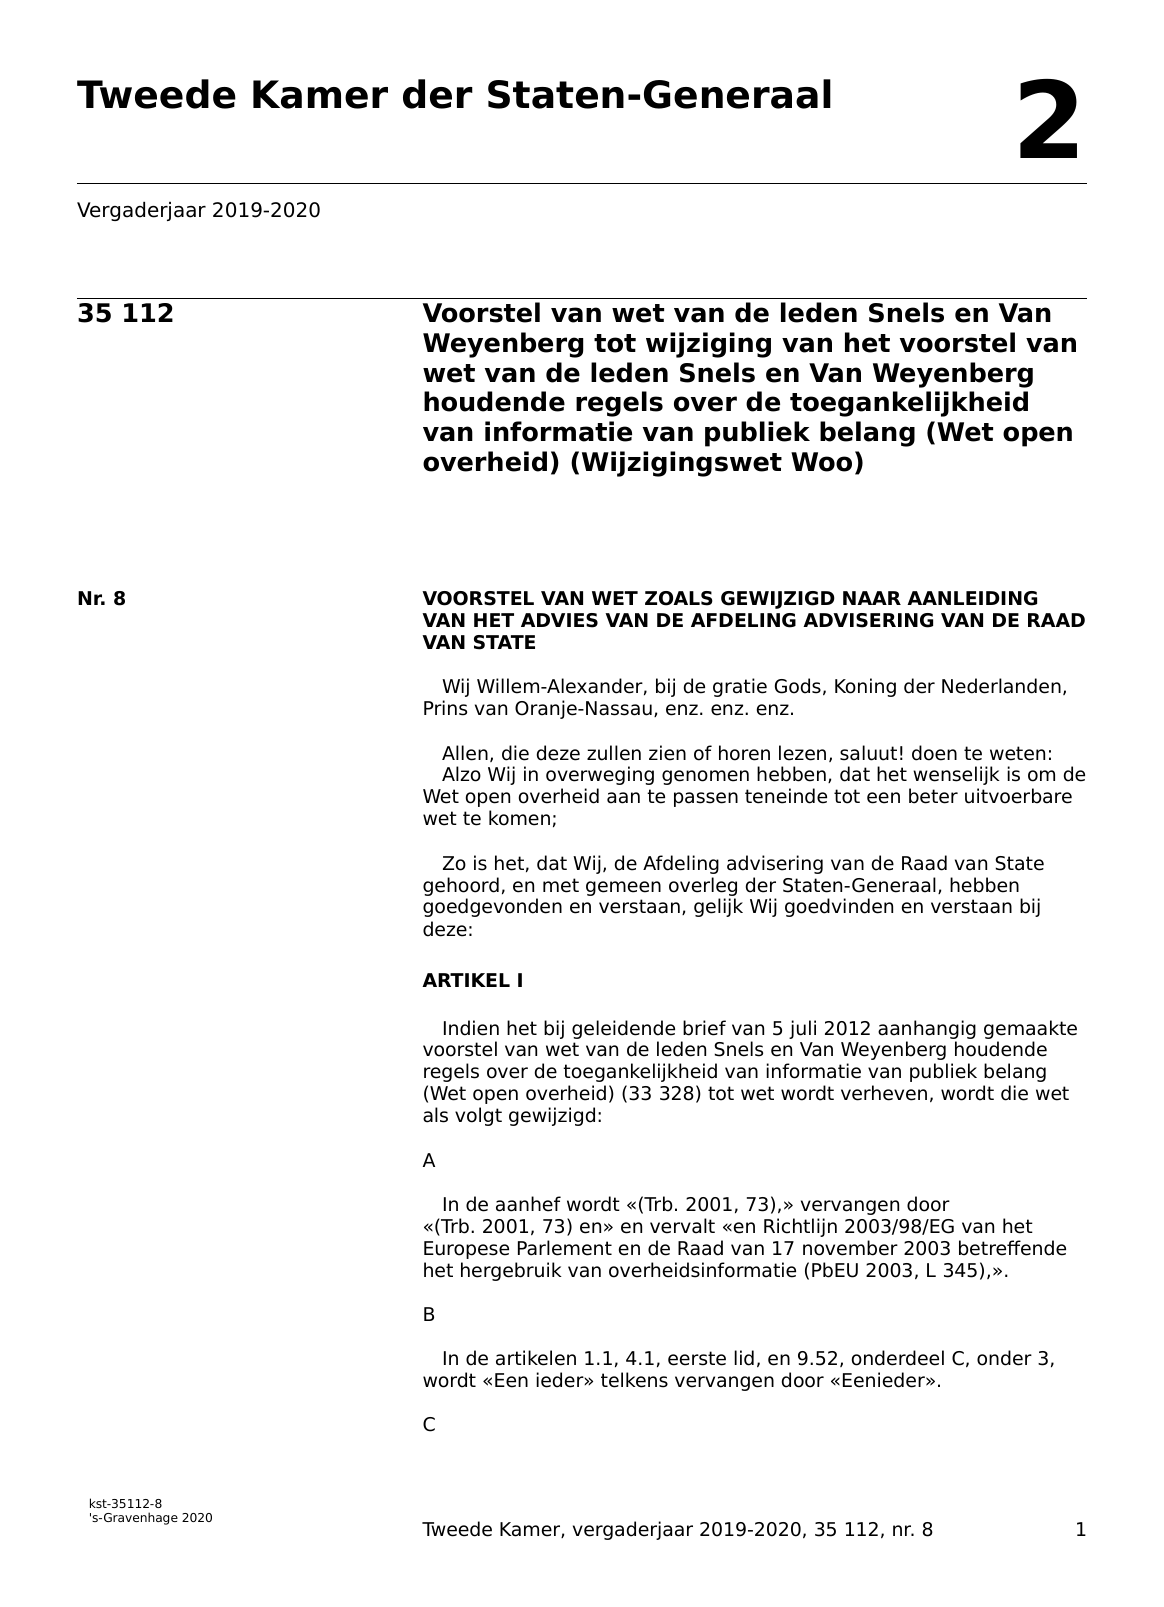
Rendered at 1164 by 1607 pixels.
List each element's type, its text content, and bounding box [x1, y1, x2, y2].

subtitle ARTIKEL I [422, 970, 1087, 992]
text Alzo Wij in overweging genomen hebben, dat het wenselijk is om de Wet open overheid aan te passen teneinde tot een beter uitvoerbare wet te komen; [422, 764, 1087, 830]
text In de aanhef wordt «(Trb. 2001, 73),» vervangen door «(Trb. 2001, 73) en» en vervalt «en Richtlijn 2003/98/EG van het Europese Parlement en de Raad van 17 november 2003 betreffende het hergebruik van overheidsinformatie (PbEU 2003, L 345),». [422, 1194, 1087, 1282]
subtitle Nr. 8 VOORSTEL VAN WET ZOALS GEWIJZIGD NAAR AANLEIDING VAN HET ADVIES VAN DE AFDELING ADVISERING VAN DE RAAD VAN STATE [77, 588, 1087, 654]
table_header 2 [886, 59, 1087, 183]
text Zo is het, dat Wij, de Afdeling advisering van de Raad van State gehoord, en met gemeen overleg der Staten-Generaal, hebben goedgevonden en verstaan, gelijk Wij goedvinden en verstaan bij deze: [422, 852, 1087, 940]
text kst-35112-8 [88, 1497, 323, 1511]
text Wij Willem-Alexander, bij de gratie Gods, Koning der Nederlanden, Prins van Oranje-Nassau, enz. enz. enz. [422, 676, 1087, 720]
table_header Tweede Kamer der Staten-Generaal [77, 59, 886, 183]
table_cell Vergaderjaar 2019-2020 [77, 184, 1087, 298]
text 's-Gravenhage 2020 [88, 1511, 323, 1525]
text In de artikelen 1.1, 4.1, eerste lid, en 9.52, onderdeel C, onder 3, wordt «Een ieder» telkens vervangen door «Eenieder». [422, 1348, 1087, 1392]
text B [422, 1304, 1087, 1326]
text A [422, 1149, 1087, 1171]
subtitle 35 112 Voorstel van wet van de leden Snels en Van Weyenberg tot wijziging van het voorstel van wet van de leden Snels en Van Weyenberg houdende regels over de toegankelijkheid van informatie van publiek belang (Wet open overheid) (Wijzigingswet Woo) [77, 299, 1087, 477]
text Indien het bij geleidende brief van 5 juli 2012 aanhangig gemaakte voorstel van wet van de leden Snels en Van Weyenberg houdende regels over de toegankelijkheid van informatie van publiek belang (Wet open overheid) (33 328) tot wet wordt verheven, wordt die wet als volgt gewijzigd: [422, 1017, 1087, 1127]
text Allen, die deze zullen zien of horen lezen, saluut! doen te weten: [422, 742, 1087, 764]
text C [422, 1414, 1087, 1436]
